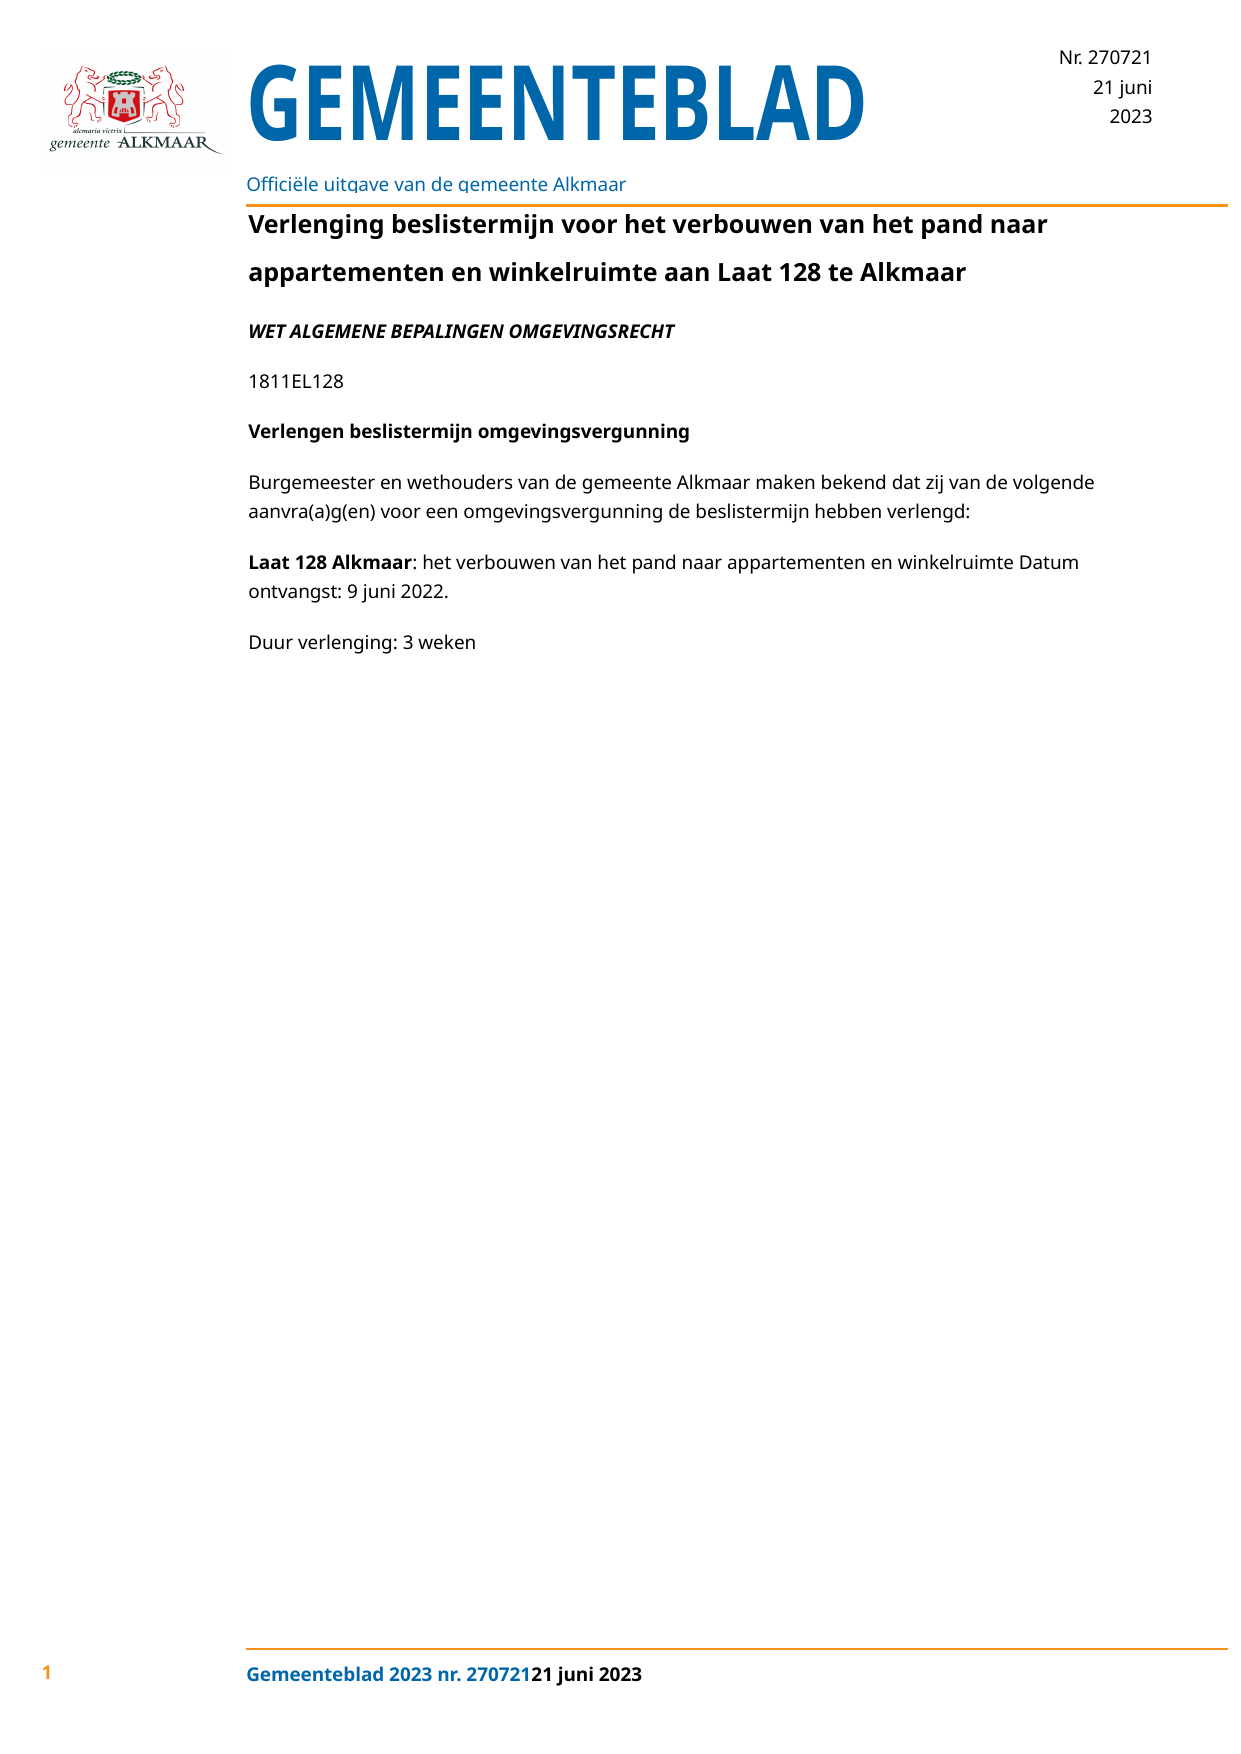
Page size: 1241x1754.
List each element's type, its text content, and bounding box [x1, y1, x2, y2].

text Verlengen beslistermijn omgevingsvergunning [248, 419, 1152, 444]
picture [41, 47, 231, 172]
text Burgemeester en wethouders van de gemeente Alkmaar maken bekend dat zij van de volgende aanvra(a)g(en) voor een omgevingsvergunning de beslistermijn hebben verlengd: [248, 469, 1152, 524]
text Verlenging beslistermijn voor het verbouwen van het pand naar appartementen en winkelruimte aan Laat 128 te Alkmaar [248, 207, 1152, 288]
text 1811EL128 [248, 368, 1152, 394]
text Duur verlenging: 3 weken [248, 629, 1152, 655]
text Laat 128 Alkmaar: het verbouwen van het pand naar appartementen en winkelruimte Datum ontvangst: 9 juni 2022. [248, 549, 1152, 604]
text WET ALGEMENE BEPALINGEN OMGEVINGSRECHT [248, 318, 1152, 344]
